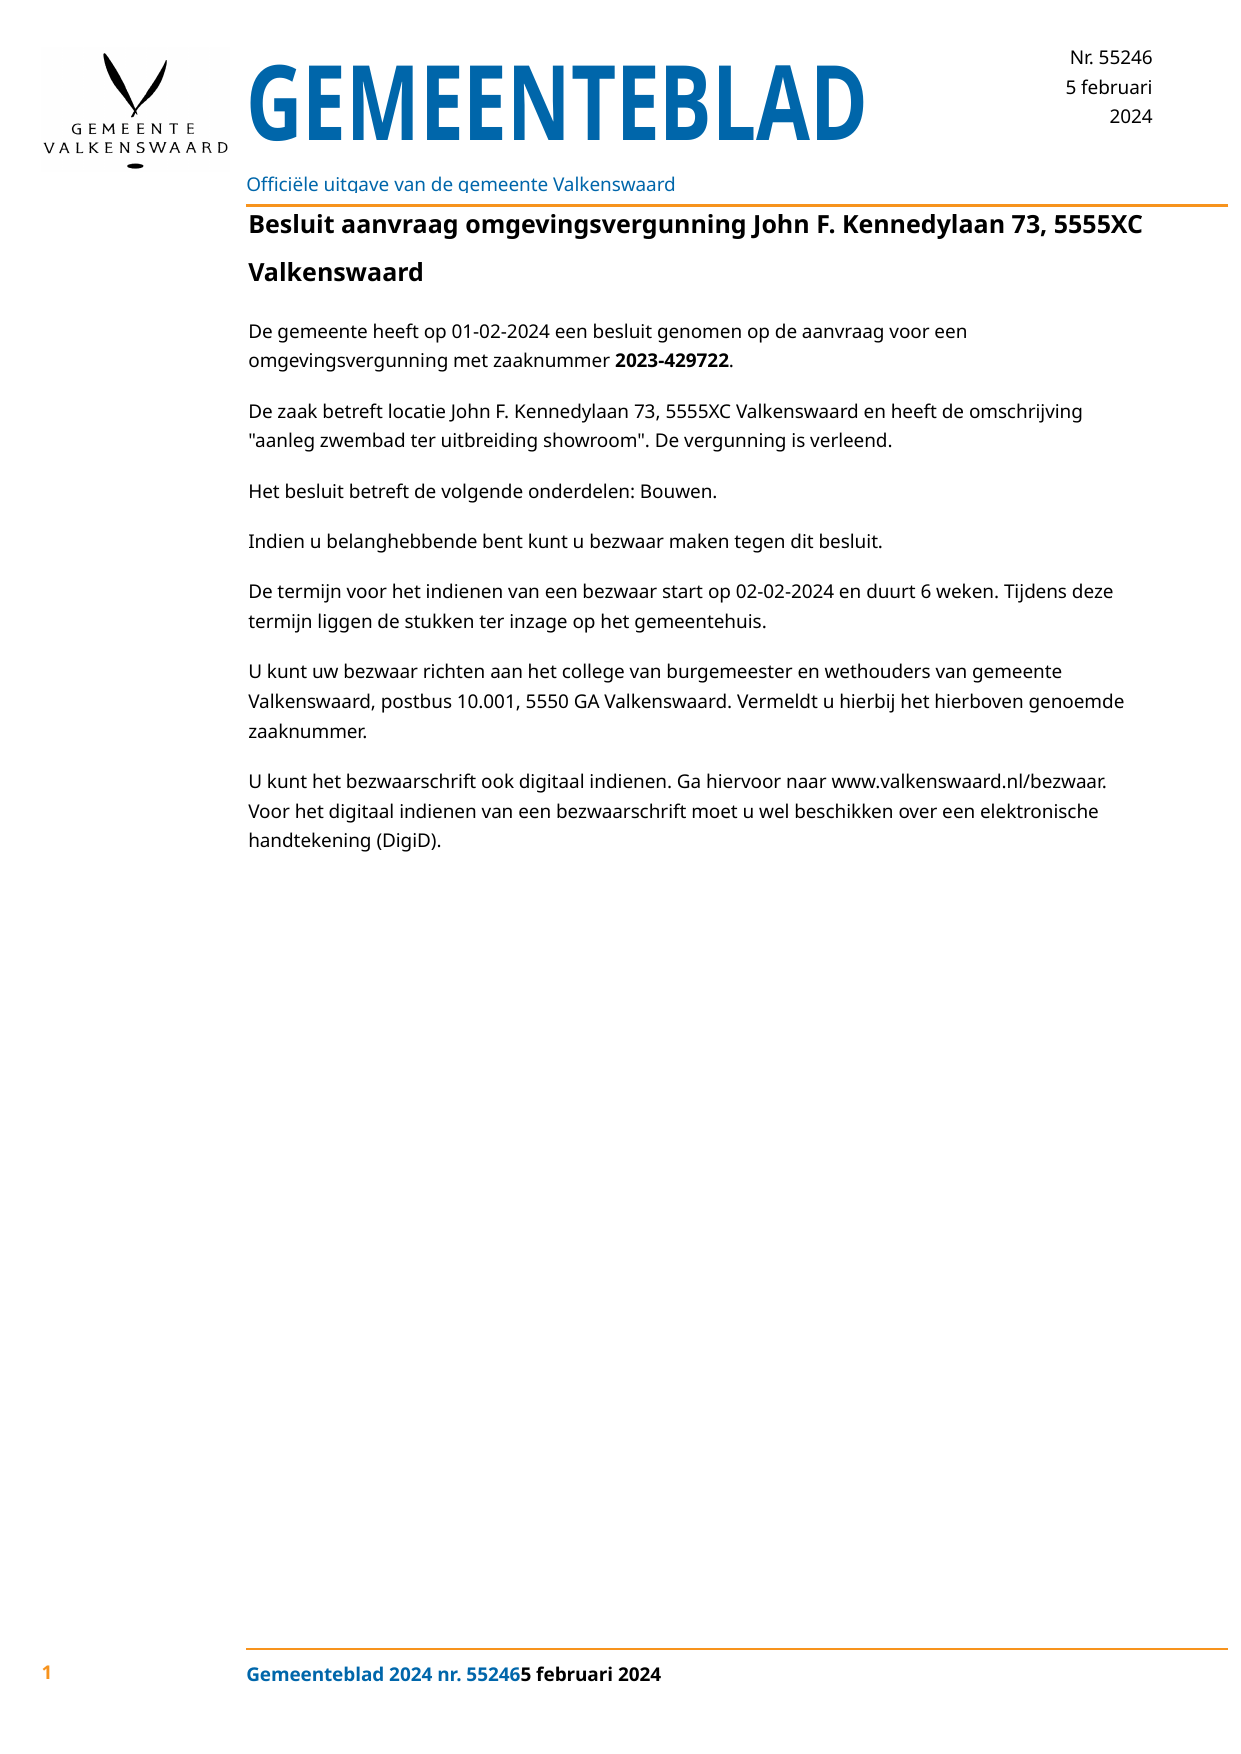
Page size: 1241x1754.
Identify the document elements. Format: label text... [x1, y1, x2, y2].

text De gemeente heeft op 01-02-2024 een besluit genomen op de aanvraag voor een omgevingsvergunning met zaaknummer 2023-429722. [248, 318, 1152, 373]
text Indien u belanghebbende bent kunt u bezwaar maken tegen dit besluit. [248, 528, 1152, 554]
text U kunt uw bezwaar richten aan het college van burgemeester en wethouders van gemeente Valkenswaard, postbus 10.001, 5550 GA Valkenswaard. Vermeldt u hierbij het hierboven genoemde zaaknummer. [248, 659, 1152, 744]
text De zaak betreft locatie John F. Kennedylaan 73, 5555XC Valkenswaard en heeft de omschrijving "aanleg zwembad ter uitbreiding showroom". De vergunning is verleend. [248, 398, 1152, 453]
text Het besluit betreft de volgende onderdelen: Bouwen. [248, 478, 1152, 504]
picture [41, 47, 231, 172]
text Besluit aanvraag omgevingsvergunning John F. Kennedylaan 73, 5555XC Valkenswaard [248, 207, 1152, 288]
text De termijn voor het indienen van een bezwaar start op 02-02-2024 en duurt 6 weken. Tijdens deze termijn liggen de stukken ter inzage op het gemeentehuis. [248, 579, 1152, 634]
text U kunt het bezwaarschrift ook digitaal indienen. Ga hiervoor naar www.valkenswaard.nl/bezwaar. Voor het digitaal indienen van een bezwaarschrift moet u wel beschikken over een elektronische handtekening (DigiD). [248, 768, 1152, 853]
